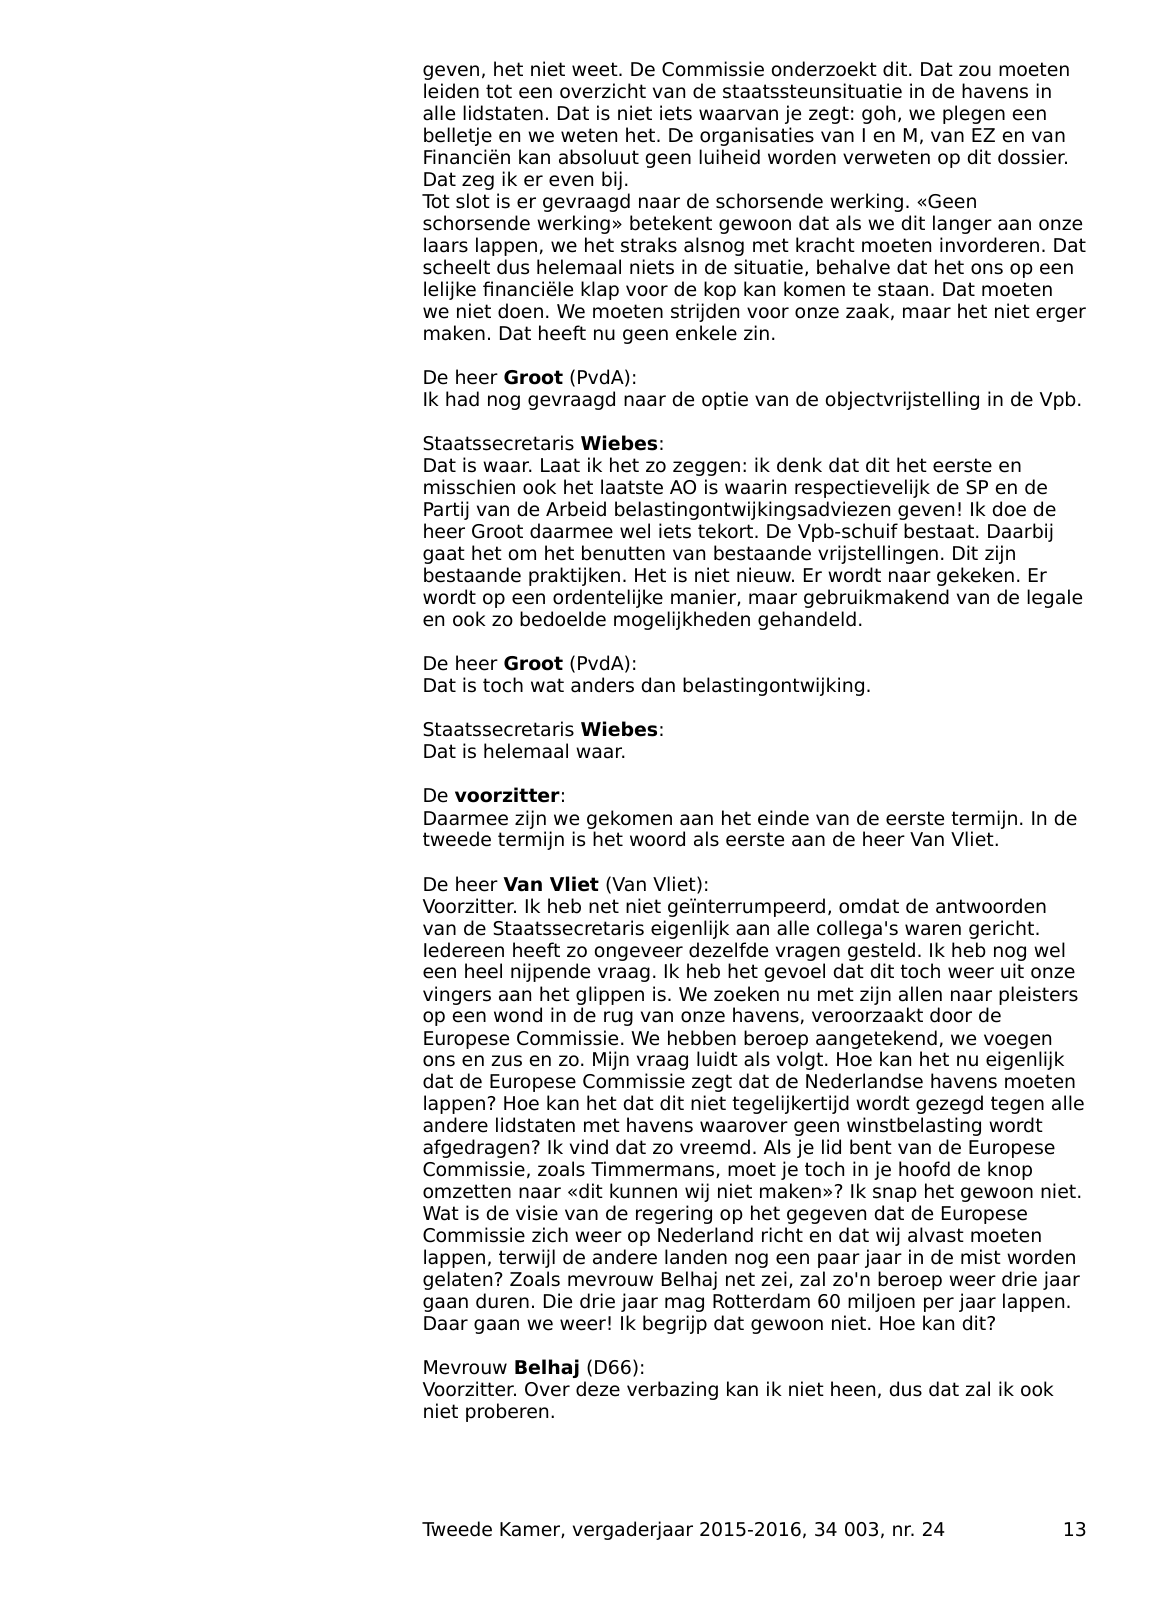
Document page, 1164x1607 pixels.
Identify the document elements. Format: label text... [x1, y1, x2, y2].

text De heer Van Vliet (Van Vliet): [422, 873, 1087, 896]
text Tot slot is er gevraagd naar de schorsende werking. «Geen schorsende werking» betekent gewoon dat als we dit langer aan onze laars lappen, we het straks alsnog met kracht moeten invorderen. Dat scheelt dus helemaal niets in de situatie, behalve dat het ons op een lelijke financiële klap voor de kop kan komen te staan. Dat moeten we niet doen. We moeten strijden voor onze zaak, maar het niet erger maken. Dat heeft nu geen enkele zin. [422, 191, 1087, 345]
text De heer Groot (PvdA): [422, 367, 1087, 389]
text De voorzitter: [422, 785, 1087, 807]
text Ik had nog gevraagd naar de optie van de objectvrijstelling in de Vpb. [422, 389, 1087, 411]
text Voorzitter. Ik heb net niet geïnterrumpeerd, omdat de antwoorden van de Staatssecretaris eigenlijk aan alle collega's waren gericht. Iedereen heeft zo ongeveer dezelfde vragen gesteld. Ik heb nog wel een heel nijpende vraag. Ik heb het gevoel dat dit toch weer uit onze vingers aan het glippen is. We zoeken nu met zijn allen naar pleisters op een wond in de rug van onze havens, veroorzaakt door de Europese Commissie. We hebben beroep aangetekend, we voegen ons en zus en zo. Mijn vraag luidt als volgt. Hoe kan het nu eigenlijk dat de Europese Commissie zegt dat de Nederlandse havens moeten lappen? Hoe kan het dat dit niet tegelijkertijd wordt gezegd tegen alle andere lidstaten met havens waarover geen winstbelasting wordt afgedragen? Ik vind dat zo vreemd. Als je lid bent van de Europese Commissie, zoals Timmermans, moet je toch in je hoofd de knop omzetten naar «dit kunnen wij niet maken»? Ik snap het gewoon niet. Wat is de visie van de regering op het gegeven dat de Europese Commissie zich weer op Nederland richt en dat wij alvast moeten lappen, terwijl de andere landen nog een paar jaar in de mist worden gelaten? Zoals mevrouw Belhaj net zei, zal zo'n beroep weer drie jaar gaan duren. Die drie jaar mag Rotterdam 60 miljoen per jaar lappen. Daar gaan we weer! Ik begrijp dat gewoon niet. Hoe kan dit? [422, 896, 1087, 1335]
text Staatssecretaris Wiebes: [422, 719, 1087, 741]
text Dat is waar. Laat ik het zo zeggen: ik denk dat dit het eerste en misschien ook het laatste AO is waarin respectievelijk de SP en de Partij van de Arbeid belastingontwijkingsadviezen geven! Ik doe de heer Groot daarmee wel iets tekort. De Vpb-schuif bestaat. Daarbij gaat het om het benutten van bestaande vrijstellingen. Dit zijn bestaande praktijken. Het is niet nieuw. Er wordt naar gekeken. Er wordt op een ordentelijke manier, maar gebruikmakend van de legale en ook zo bedoelde mogelijkheden gehandeld. [422, 455, 1087, 631]
text geven, het niet weet. De Commissie onderzoekt dit. Dat zou moeten leiden tot een overzicht van de staatssteunsituatie in de havens in alle lidstaten. Dat is niet iets waarvan je zegt: goh, we plegen een belletje en we weten het. De organisaties van I en M, van EZ en van Financiën kan absoluut geen luiheid worden verweten op dit dossier. Dat zeg ik er even bij. [422, 59, 1087, 191]
text De heer Groot (PvdA): [422, 653, 1087, 675]
text Dat is toch wat anders dan belastingontwijking. [422, 675, 1087, 697]
text Voorzitter. Over deze verbazing kan ik niet heen, dus dat zal ik ook niet proberen. [422, 1379, 1087, 1423]
text Daarmee zijn we gekomen aan het einde van de eerste termijn. In de tweede termijn is het woord als eerste aan de heer Van Vliet. [422, 807, 1087, 851]
text Mevrouw Belhaj (D66): [422, 1357, 1087, 1379]
text Staatssecretaris Wiebes: [422, 433, 1087, 455]
text Dat is helemaal waar. [422, 741, 1087, 763]
